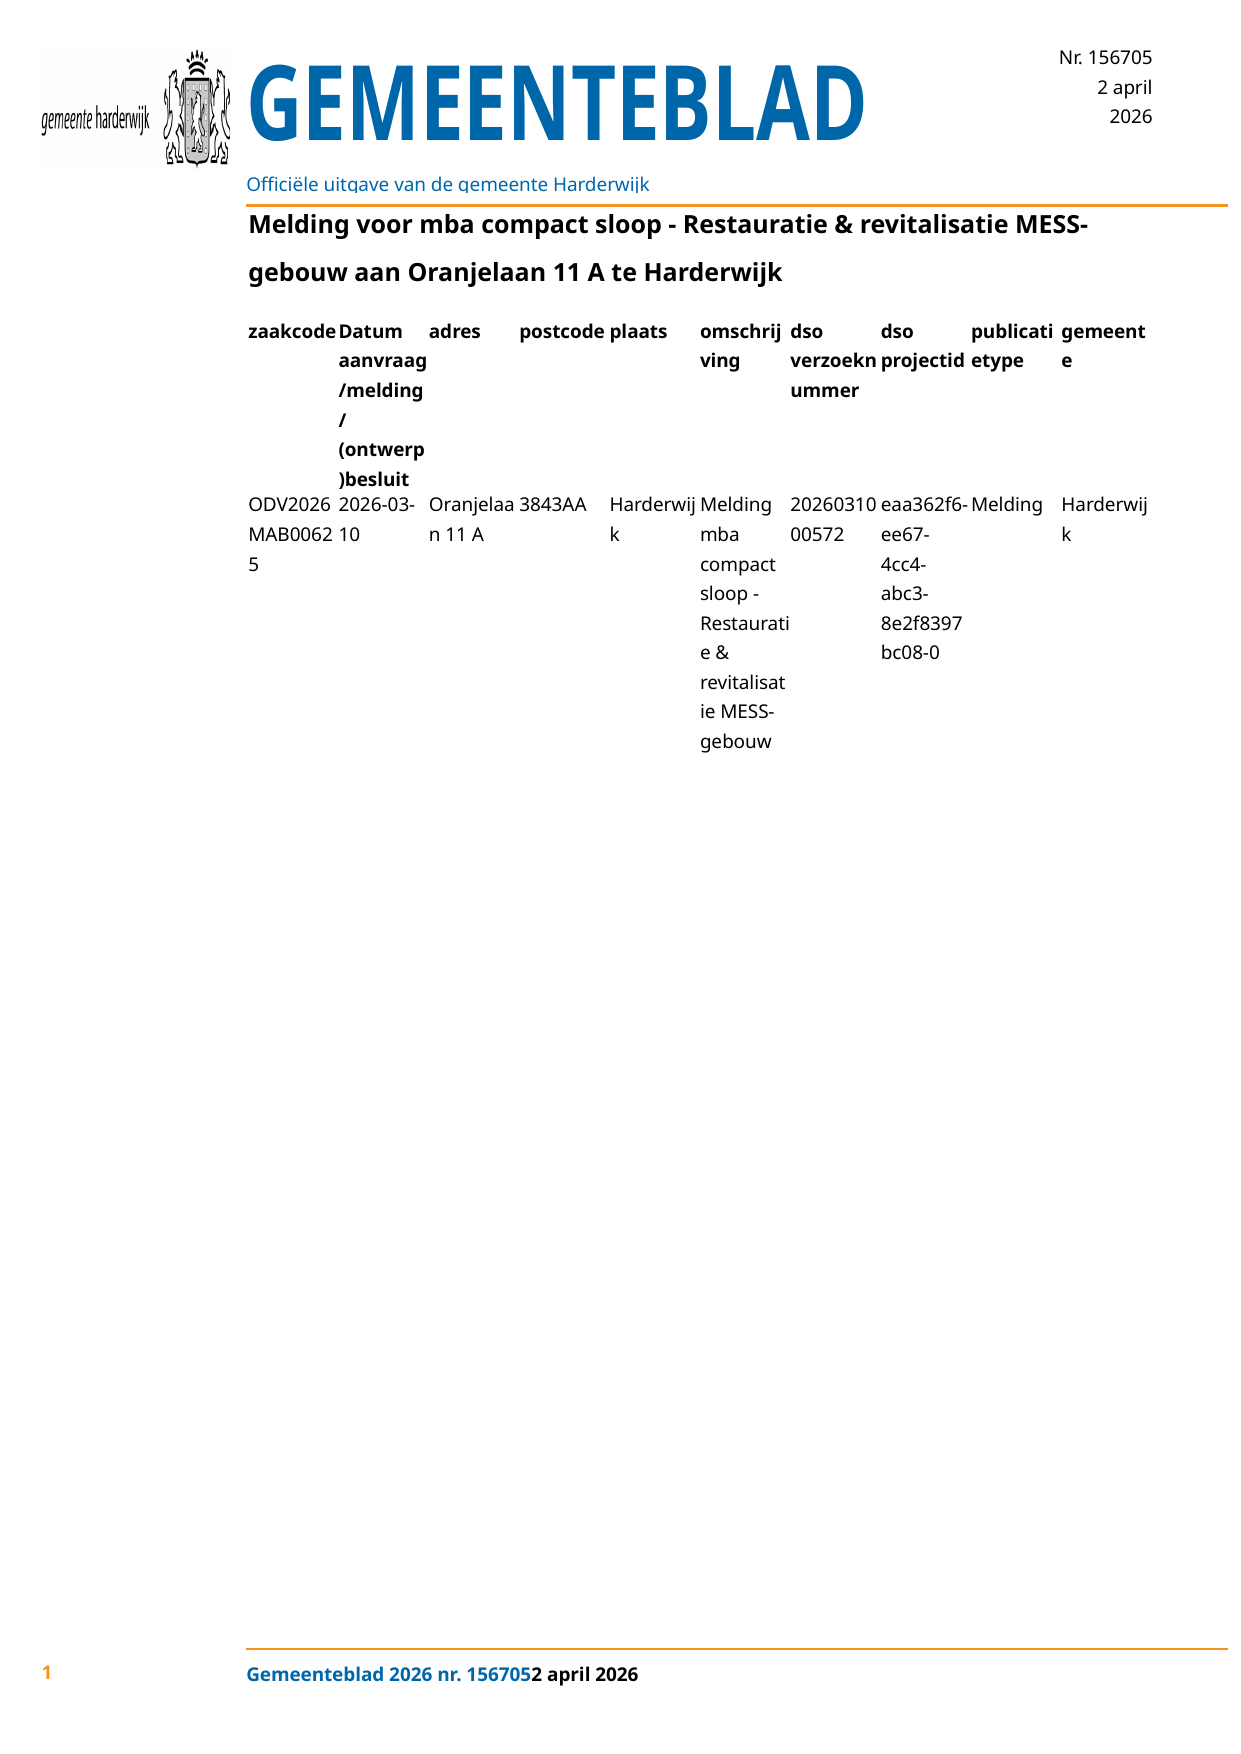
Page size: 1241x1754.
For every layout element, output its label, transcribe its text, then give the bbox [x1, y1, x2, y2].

table_cell eaa362f6-ee67-4cc4-abc3-8e2f8397bc08-0 [881, 492, 971, 754]
table_cell 2026-03-10 [338, 492, 429, 754]
table_cell Harderwijk [1061, 492, 1152, 754]
table_cell Melding mba compact sloop - Restauratie & revitalisatie MESS-gebouw [700, 492, 790, 754]
table_header postcode [519, 318, 609, 492]
text Melding voor mba compact sloop - Restauratie & revitalisatie MESS-gebouw aan Oranjelaan 11 A te Harderwijk [248, 207, 1152, 288]
table_cell 3843AA [519, 492, 609, 754]
table_header gemeente [1061, 318, 1152, 492]
table_header publicatietype [971, 318, 1061, 492]
table_header adres [429, 318, 519, 492]
table_header dso projectid [881, 318, 971, 492]
table_cell Harderwijk [609, 492, 700, 754]
table_header dso verzoeknummer [790, 318, 881, 492]
table_header plaats [609, 318, 700, 492]
table_header omschrijving [700, 318, 790, 492]
picture [41, 47, 231, 172]
table_cell ODV2026MAB00625 [248, 492, 338, 754]
table_header Datum aanvraag /melding/ (ontwerp)besluit [338, 318, 429, 492]
table_cell 2026031000572 [790, 492, 881, 754]
table_cell Oranjelaan 11 A [429, 492, 519, 754]
table_cell Melding [971, 492, 1061, 754]
table_header zaakcode [248, 318, 338, 492]
